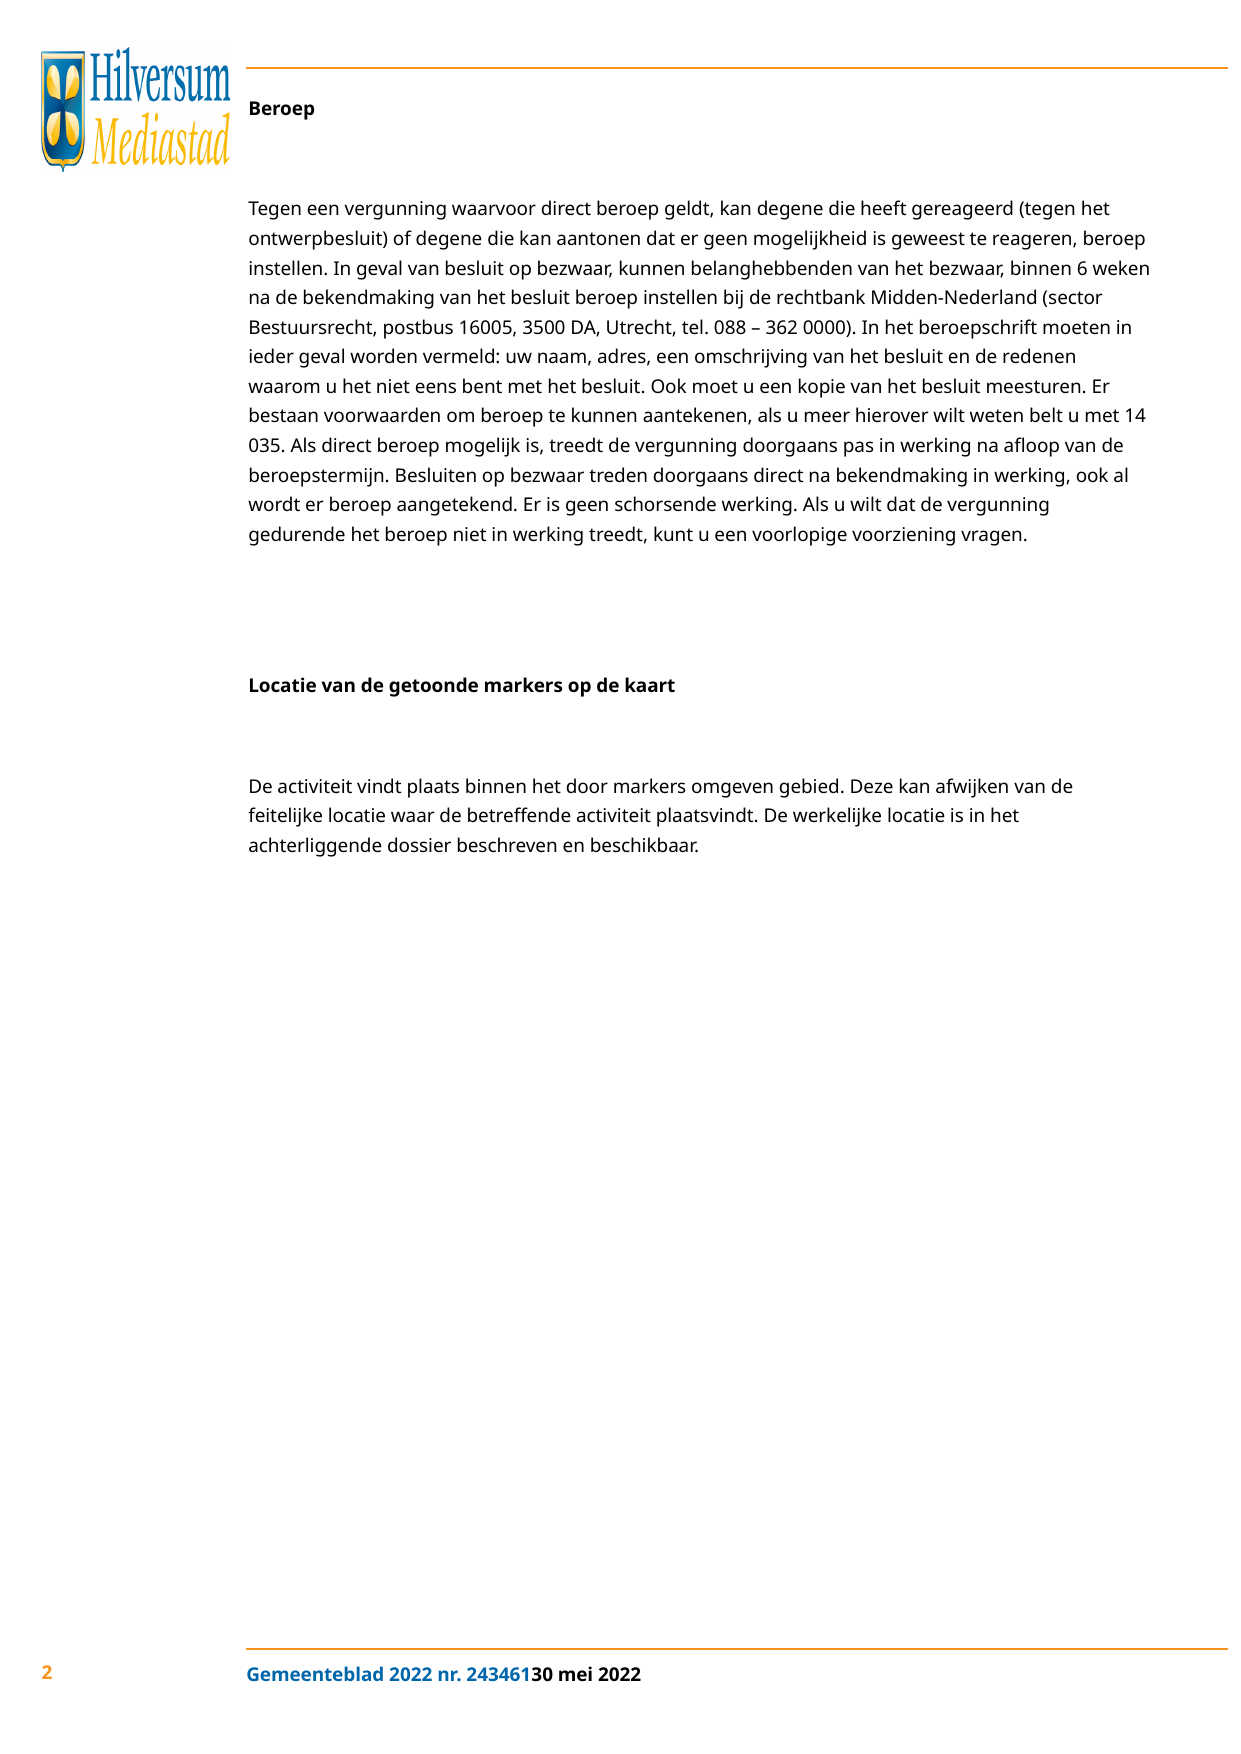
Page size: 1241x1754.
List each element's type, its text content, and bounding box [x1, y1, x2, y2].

text Beroep [248, 95, 1152, 121]
text De activiteit vindt plaats binnen het door markers omgeven gebied. Deze kan afwijken van de feitelijke locatie waar de betreffende activiteit plaatsvindt. De werkelijke locatie is in het achterliggende dossier beschreven en beschikbaar. [248, 773, 1152, 858]
text Locatie van de getoonde markers op de kaart [248, 672, 1152, 698]
text Tegen een vergunning waarvoor direct beroep geldt, kan degene die heeft gereageerd (tegen het ontwerpbesluit) of degene die kan aantonen dat er geen mogelijkheid is geweest te reageren, beroep instellen. In geval van besluit op bezwaar, kunnen belanghebbenden van het bezwaar, binnen 6 weken na de bekendmaking van het besluit beroep instellen bij de rechtbank Midden-Nederland (sector Bestuursrecht, postbus 16005, 3500 DA, Utrecht, tel. 088 – 362 0000). In het beroepschrift moeten in ieder geval worden vermeld: uw naam, adres, een omschrijving van het besluit en de redenen waarom u het niet eens bent met het besluit. Ook moet u een kopie van het besluit meesturen. Er bestaan voorwaarden om beroep te kunnen aantekenen, als u meer hierover wilt weten belt u met 14 035. Als direct beroep mogelijk is, treedt de vergunning doorgaans pas in werking na afloop van de beroepstermijn. Besluiten op bezwaar treden doorgaans direct na bekendmaking in werking, ook al wordt er beroep aangetekend. Er is geen schorsende werking. Als u wilt dat de vergunning gedurende het beroep niet in werking treedt, kunt u een voorlopige voorziening vragen. [248, 196, 1152, 547]
picture [41, 47, 231, 172]
